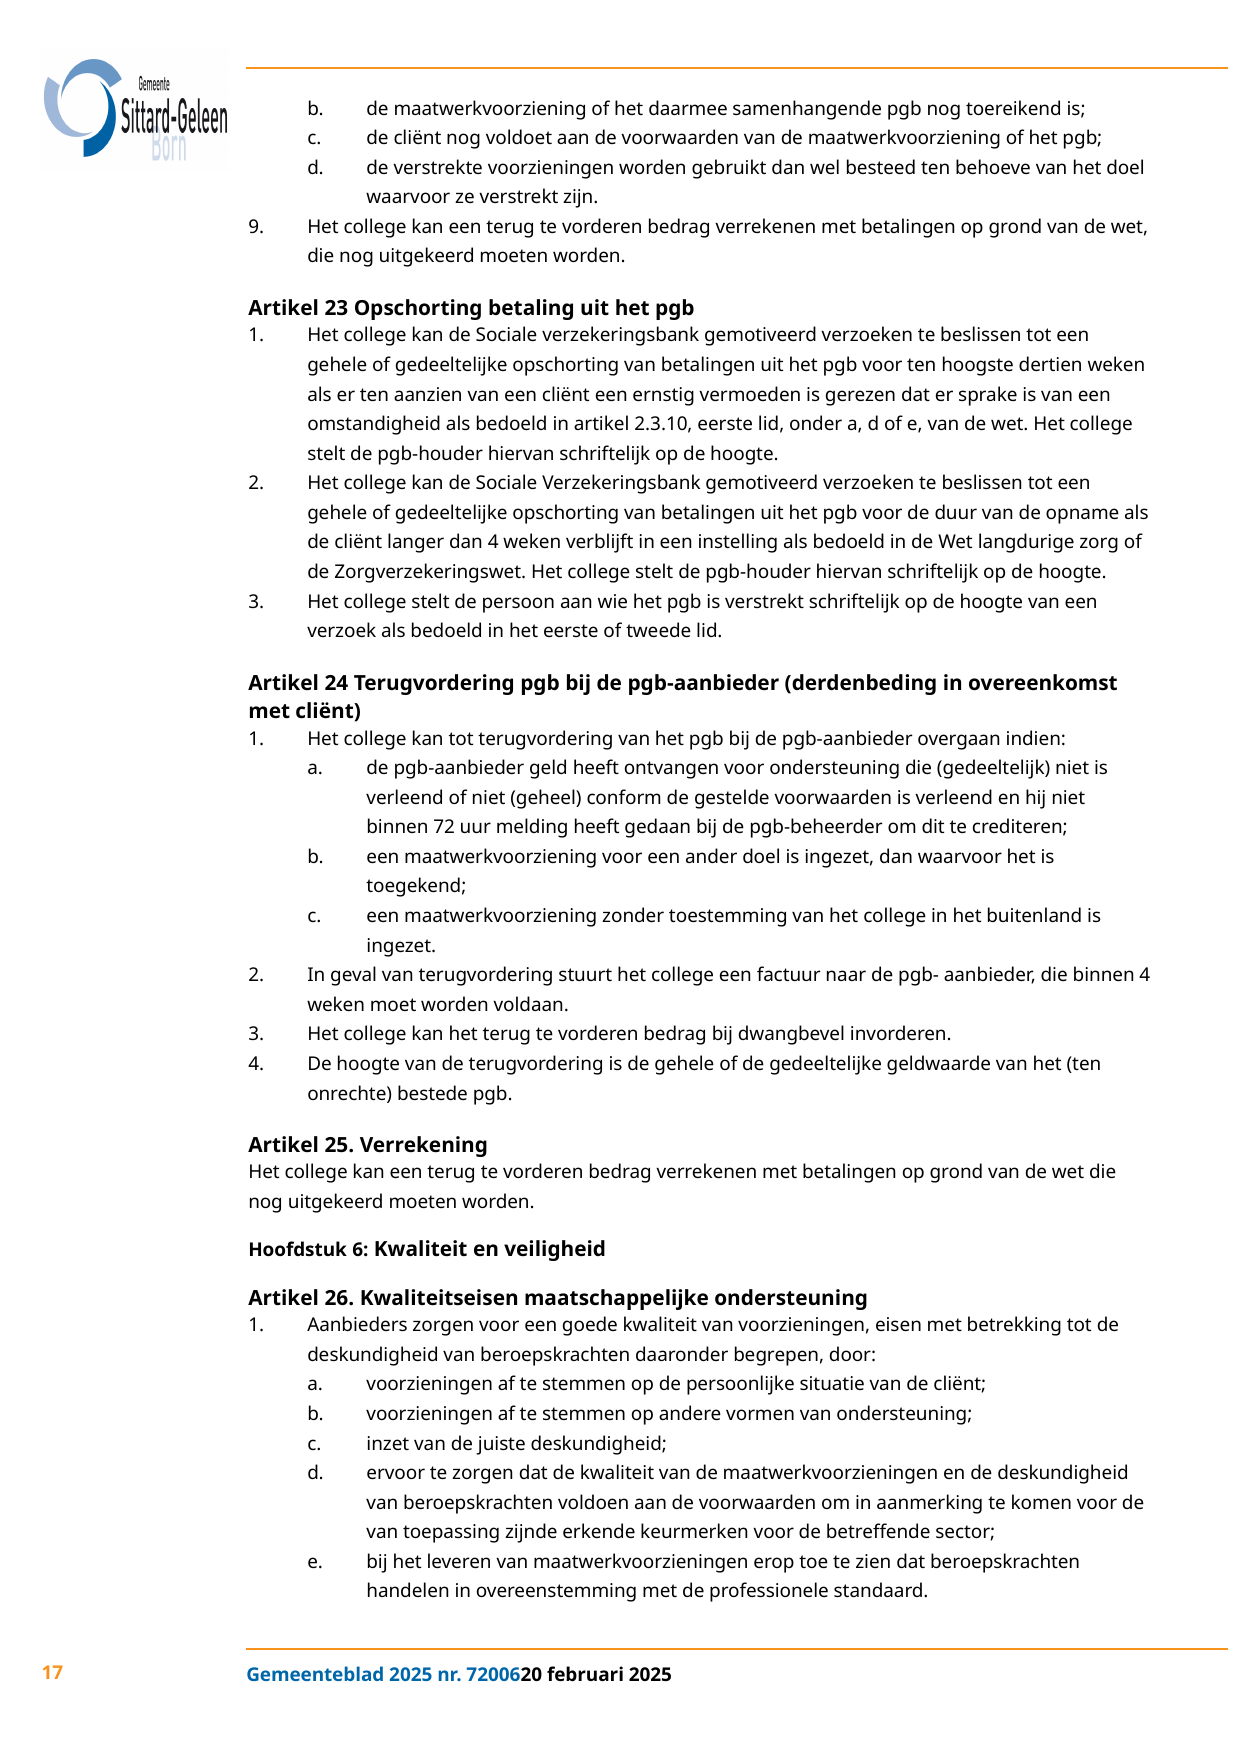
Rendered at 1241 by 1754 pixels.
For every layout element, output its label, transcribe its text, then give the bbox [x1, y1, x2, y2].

list De hoogte van de terugvordering is de gehele of de gedeeltelijke geldwaarde van het (ten onrechte) bestede pgb. [248, 1050, 1152, 1105]
list Het college kan de Sociale Verzekeringsbank gemotiveerd verzoeken te beslissen tot een gehele of gedeeltelijke opschorting van betalingen uit het pgb voor de duur van de opname als de cliënt langer dan 4 weken verblijft in een instelling als bedoeld in de Wet langdurige zorg of de Zorgverzekeringswet. Het college stelt de pgb-houder hiervan schriftelijk op de hoogte. [248, 469, 1152, 584]
list voorzieningen af te stemmen op andere vormen van ondersteuning; [307, 1400, 1152, 1426]
list Het college stelt de persoon aan wie het pgb is verstrekt schriftelijk op de hoogte van een verzoek als bedoeld in het eerste of tweede lid. [248, 588, 1152, 643]
list een maatwerkvoorziening voor een ander doel is ingezet, dan waarvoor het is toegekend; [307, 843, 1152, 898]
list Het college kan een terug te vorderen bedrag verrekenen met betalingen op grond van de wet, die nog uitgekeerd moeten worden. [248, 213, 1152, 268]
text Hoofdstuk 6: Kwaliteit en veiligheid [248, 1234, 1152, 1262]
list ervoor te zorgen dat de kwaliteit van de maatwerkvoorzieningen en de deskundigheid van beroepskrachten voldoen aan de voorwaarden om in aanmerking te komen voor de van toepassing zijnde erkende keurmerken voor de betreffende sector; [307, 1459, 1152, 1544]
list inzet van de juiste deskundigheid; [307, 1430, 1152, 1456]
picture [41, 47, 231, 172]
list de verstrekte voorzieningen worden gebruikt dan wel besteed ten behoeve van het doel waarvoor ze verstrekt zijn. [307, 154, 1152, 209]
list de pgb-aanbieder geld heeft ontvangen voor ondersteuning die (gedeeltelijk) niet is verleend of niet (geheel) conform de gestelde voorwaarden is verleend en hij niet binnen 72 uur melding heeft gedaan bij de pgb-beheerder om dit te crediteren; [307, 754, 1152, 839]
text Het college kan een terug te vorderen bedrag verrekenen met betalingen op grond van de wet die nog uitgekeerd moeten worden. [248, 1158, 1152, 1214]
list de cliënt nog voldoet aan de voorwaarden van de maatwerkvoorziening of het pgb; [307, 124, 1152, 150]
list bij het leveren van maatwerkvoorzieningen erop toe te zien dat beroepskrachten handelen in overeenstemming met de professionele standaard. [307, 1548, 1152, 1603]
list In geval van terugvordering stuurt het college een factuur naar de pgb- aanbieder, die binnen 4 weken moet worden voldaan. [248, 961, 1152, 1017]
list Het college kan de Sociale verzekeringsbank gemotiveerd verzoeken te beslissen tot een gehele of gedeeltelijke opschorting van betalingen uit het pgb voor ten hoogste dertien weken als er ten aanzien van een cliënt een ernstig vermoeden is gerezen dat er sprake is van een omstandigheid als bedoeld in artikel 2.3.10, eerste lid, onder a, d of e, van de wet. Het college stelt de pgb-houder hiervan schriftelijk op de hoogte. [248, 322, 1152, 466]
list Het college kan het terug te vorderen bedrag bij dwangbevel invorderen. [248, 1021, 1152, 1046]
list de maatwerkvoorziening of het daarmee samenhangende pgb nog toereikend is; [307, 95, 1152, 121]
list Aanbieders zorgen voor een goede kwaliteit van voorzieningen, eisen met betrekking tot de deskundigheid van beroepskrachten daaronder begrepen, door: [248, 1311, 1152, 1367]
list een maatwerkvoorziening zonder toestemming van het college in het buitenland is ingezet. [307, 902, 1152, 957]
text Artikel 26. Kwaliteitseisen maatschappelijke ondersteuning [248, 1283, 1152, 1311]
text Artikel 25. Verrekening [248, 1130, 1152, 1158]
text Artikel 23 Opschorting betaling uit het pgb [248, 293, 1152, 322]
list voorzieningen af te stemmen op de persoonlijke situatie van de cliënt; [307, 1371, 1152, 1396]
text Artikel 24 Terugvordering pgb bij de pgb-aanbieder (derdenbeding in overeenkomst met cliënt) [248, 668, 1152, 725]
list Het college kan tot terugvordering van het pgb bij de pgb-aanbieder overgaan indien: [248, 725, 1152, 750]
